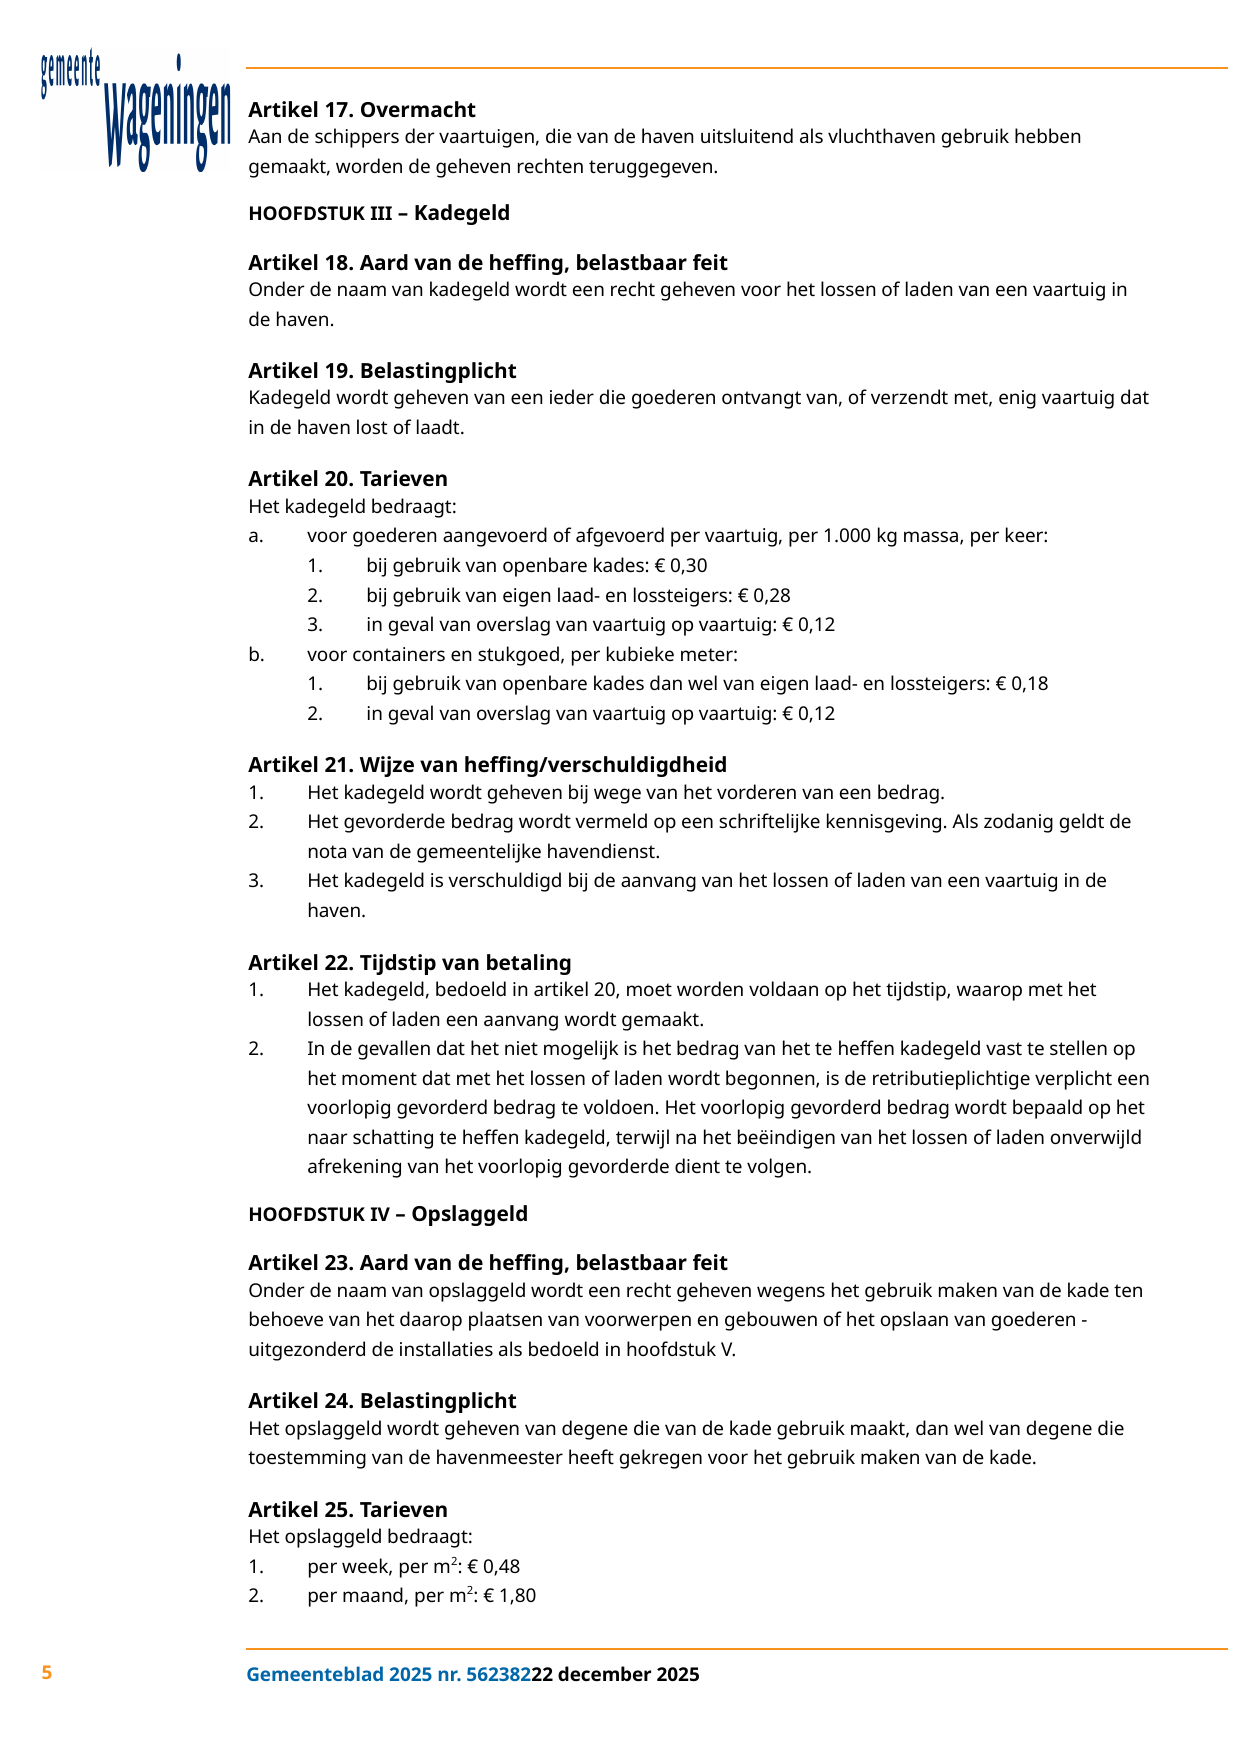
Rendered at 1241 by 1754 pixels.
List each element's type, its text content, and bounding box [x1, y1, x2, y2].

text Artikel 25. Tarieven [248, 1495, 1152, 1523]
text Het opslaggeld bedraagt: [248, 1523, 1152, 1549]
list bij gebruik van eigen laad- en lossteigers: € 0,28 [307, 582, 1152, 607]
text Onder de naam van kadegeld wordt een recht geheven voor het lossen of laden van een vaartuig in de haven. [248, 276, 1152, 331]
text Onder de naam van opslaggeld wordt een recht geheven wegens het gebruik maken van de kade ten behoeve van het daarop plaatsen van voorwerpen en gebouwen of het opslaan van goederen - uitgezonderd de installaties als bedoeld in hoofdstuk V. [248, 1277, 1152, 1362]
text Artikel 21. Wijze van heffing/verschuldigdheid [248, 751, 1152, 779]
text HOOFDSTUK IV – Opslaggeld [248, 1199, 1152, 1228]
text Artikel 23. Aard van de heffing, belastbaar feit [248, 1248, 1152, 1277]
list voor containers en stukgoed, per kubieke meter: [248, 641, 1152, 667]
text Artikel 22. Tijdstip van betaling [248, 948, 1152, 976]
list Het kadegeld wordt geheven bij wege van het vorderen van een bedrag. [248, 779, 1152, 805]
list bij gebruik van openbare kades dan wel van eigen laad- en lossteigers: € 0,18 [307, 671, 1152, 696]
list bij gebruik van openbare kades: € 0,30 [307, 552, 1152, 578]
text Het kadegeld bedraagt: [248, 493, 1152, 519]
list voor goederen aangevoerd of afgevoerd per vaartuig, per 1.000 kg massa, per keer: [248, 523, 1152, 548]
list in geval van overslag van vaartuig op vaartuig: € 0,12 [307, 700, 1152, 726]
text Kadegeld wordt geheven van een ieder die goederen ontvangt van, of verzendt met, enig vaartuig dat in de haven lost of laadt. [248, 384, 1152, 440]
list in geval van overslag van vaartuig op vaartuig: € 0,12 [307, 611, 1152, 637]
text Artikel 24. Belastingplicht [248, 1387, 1152, 1415]
text Aan de schippers der vaartuigen, die van de haven uitsluitend als vluchthaven gebruik hebben gemaakt, worden de geheven rechten teruggegeven. [248, 123, 1152, 178]
list Het kadegeld is verschuldigd bij de aanvang van het lossen of laden van een vaartuig in de haven. [248, 868, 1152, 923]
text Artikel 19. Belastingplicht [248, 356, 1152, 384]
text Artikel 20. Tarieven [248, 464, 1152, 493]
text Het opslaggeld wordt geheven van degene die van de kade gebruik maakt, dan wel van degene die toestemming van de havenmeester heeft gekregen voor het gebruik maken van de kade. [248, 1415, 1152, 1470]
list In de gevallen dat het niet mogelijk is het bedrag van het te heffen kadegeld vast te stellen op het moment dat met het lossen of laden wordt begonnen, is de retributieplichtige verplicht een voorlopig gevorderd bedrag te voldoen. Het voorlopig gevorderd bedrag wordt bepaald op het naar schatting te heffen kadegeld, terwijl na het beëindigen van het lossen of laden onverwijld afrekening van het voorlopig gevorderde dient te volgen. [248, 1035, 1152, 1179]
text HOOFDSTUK III – Kadegeld [248, 198, 1152, 227]
list Het gevorderde bedrag wordt vermeld op een schriftelijke kennisgeving. Als zodanig geldt de nota van de gemeentelijke havendienst. [248, 808, 1152, 864]
list per maand, per m2: € 1,80 [248, 1583, 1152, 1608]
text Artikel 18. Aard van de heffing, belastbaar feit [248, 248, 1152, 276]
text Artikel 17. Overmacht [248, 95, 1152, 123]
list per week, per m2: € 0,48 [248, 1553, 1152, 1579]
list Het kadegeld, bedoeld in artikel 20, moet worden voldaan op het tijdstip, waarop met het lossen of laden een aanvang wordt gemaakt. [248, 976, 1152, 1031]
picture [41, 47, 231, 172]
